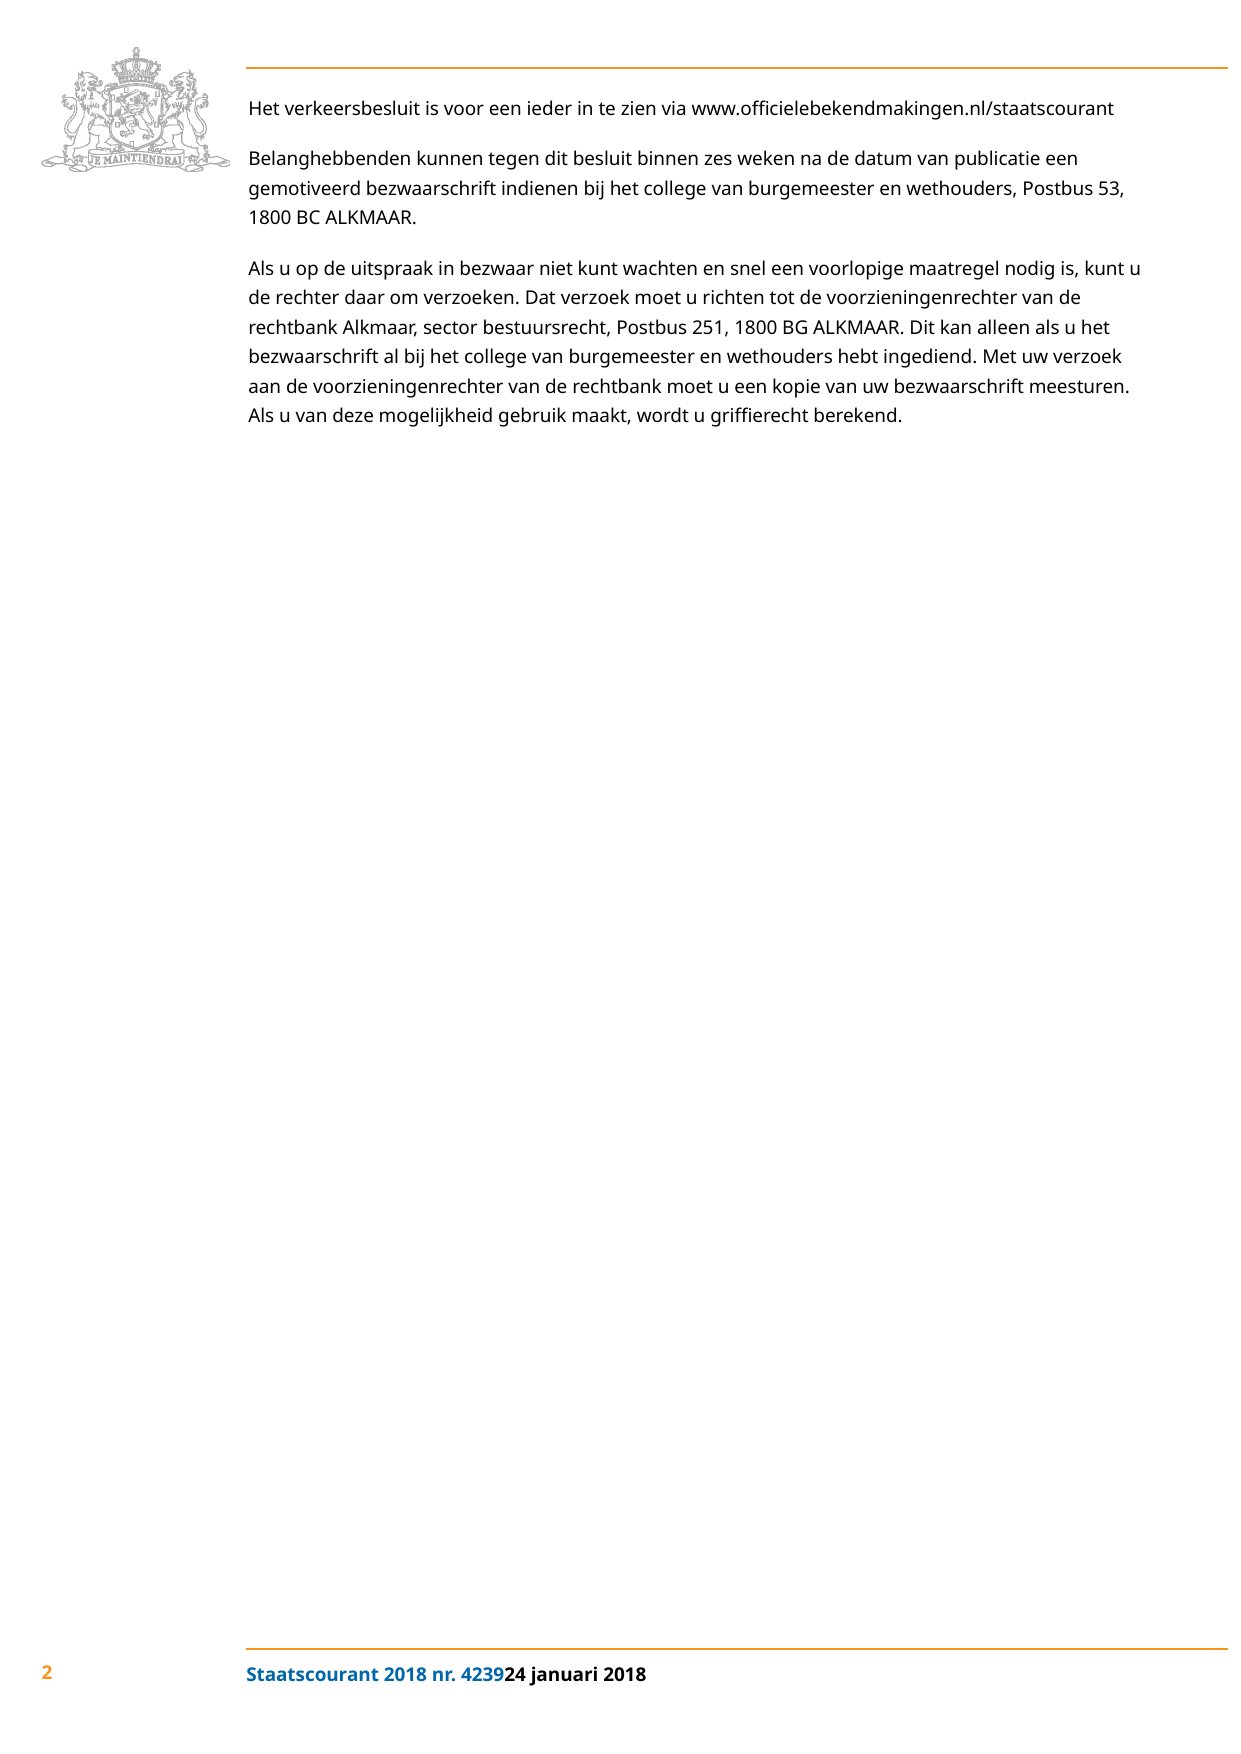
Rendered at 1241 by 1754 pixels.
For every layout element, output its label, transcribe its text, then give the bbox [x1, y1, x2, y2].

picture [41, 47, 231, 172]
text Het verkeersbesluit is voor een ieder in te zien via www.officielebekendmakingen.nl/staatscourant [248, 95, 1152, 121]
text Als u op de uitspraak in bezwaar niet kunt wachten en snel een voorlopige maatregel nodig is, kunt u de rechter daar om verzoeken. Dat verzoek moet u richten tot de voorzieningenrechter van de rechtbank Alkmaar, sector bestuursrecht, Postbus 251, 1800 BG ALKMAAR. Dit kan alleen als u het bezwaarschrift al bij het college van burgemeester en wethouders hebt ingediend. Met uw verzoek aan de voorzieningenrechter van de rechtbank moet u een kopie van uw bezwaarschrift meesturen. Als u van deze mogelijkheid gebruik maakt, wordt u griffierecht berekend. [248, 255, 1152, 428]
text Belanghebbenden kunnen tegen dit besluit binnen zes weken na de datum van publicatie een gemotiveerd bezwaarschrift indienen bij het college van burgemeester en wethouders, Postbus 53, 1800 BC ALKMAAR. [248, 145, 1152, 230]
